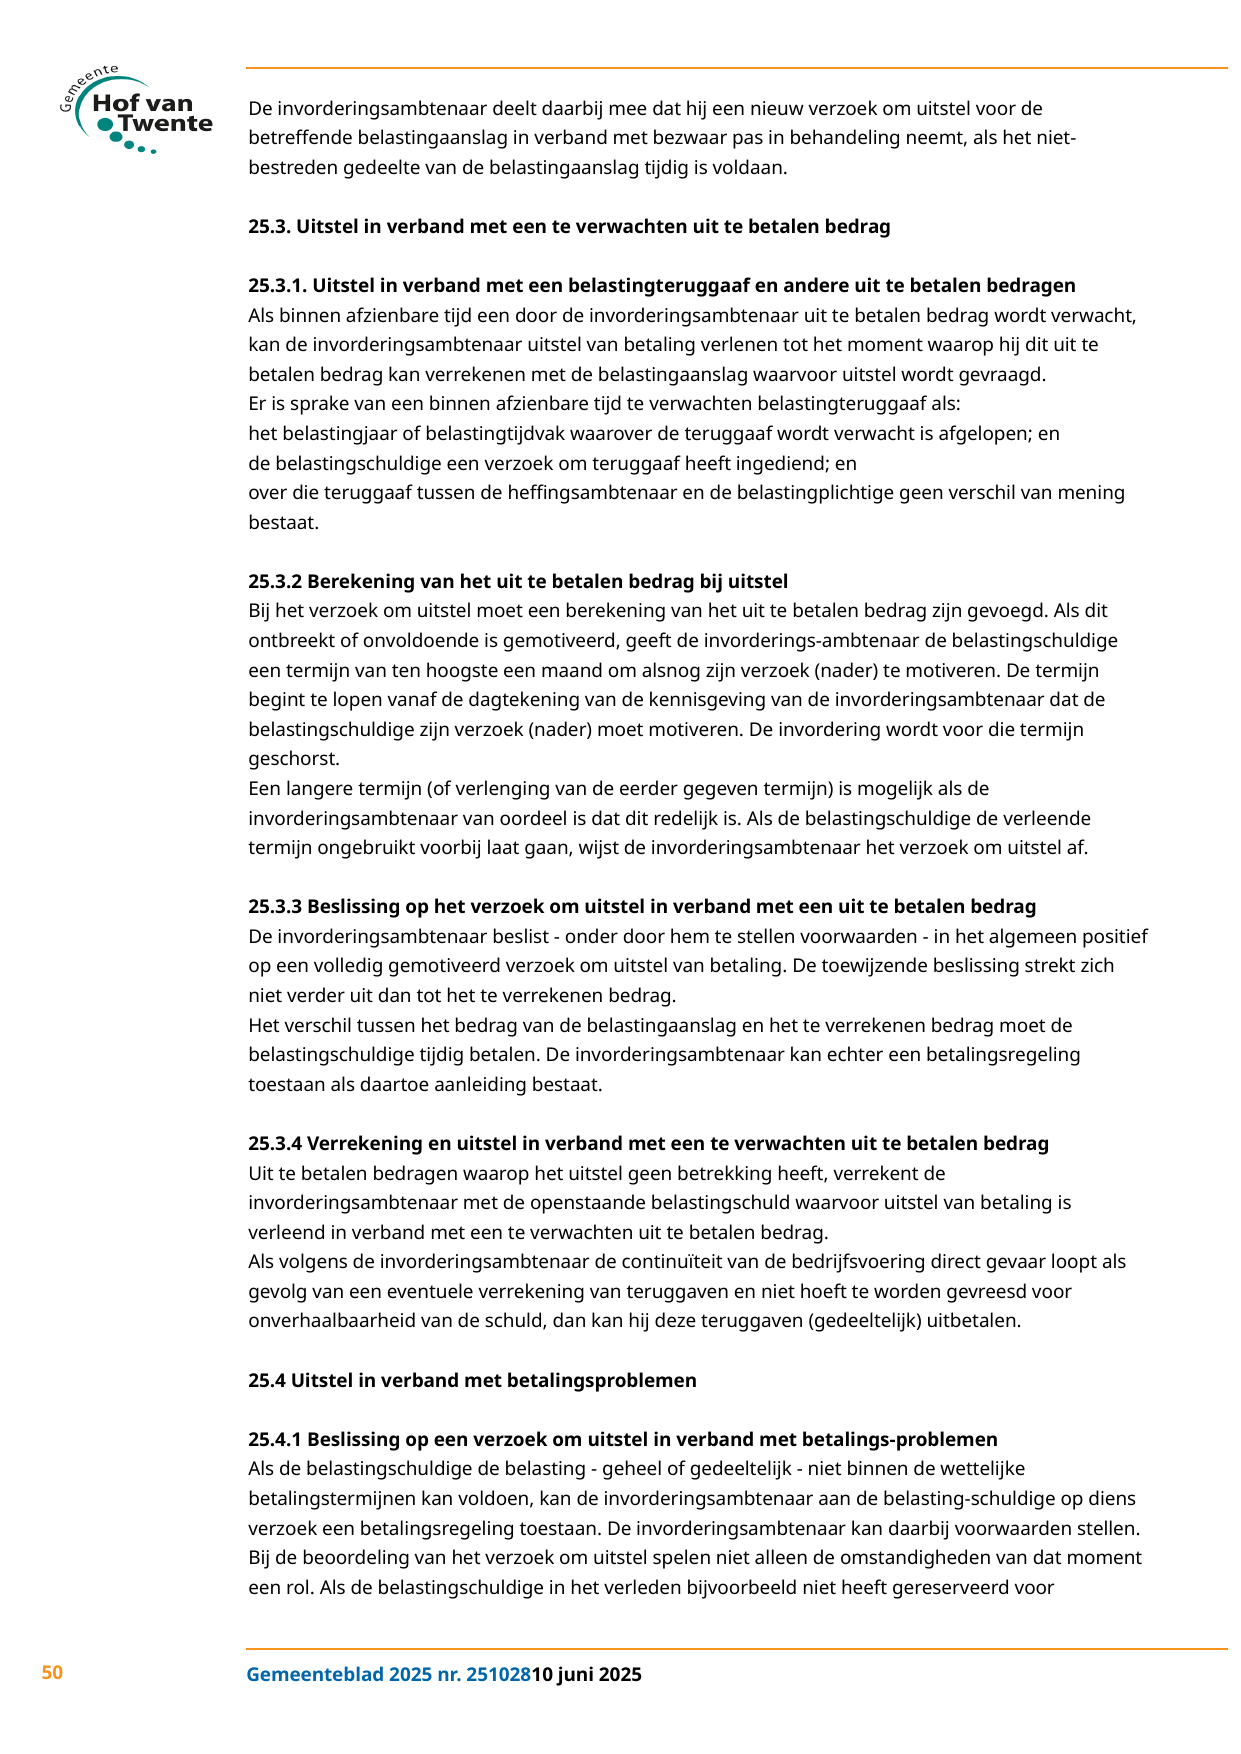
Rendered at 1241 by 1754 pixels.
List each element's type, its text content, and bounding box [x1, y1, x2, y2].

text over die teruggaaf tussen de heffingsambtenaar en de belastingplichtige geen verschil van mening bestaat. [248, 479, 1152, 535]
text Als binnen afzienbare tijd een door de invorderingsambtenaar uit te betalen bedrag wordt verwacht, kan de invorderingsambtenaar uitstel van betaling verlenen tot het moment waarop hij dit uit te betalen bedrag kan verrekenen met de belastingaanslag waarvoor uitstel wordt gevraagd. [248, 302, 1152, 387]
text Een langere termijn (of verlenging van de eerder gegeven termijn) is mogelijk als de invorderingsambtenaar van oordeel is dat dit redelijk is. Als de belastingschuldige de verleende termijn ongebruikt voorbij laat gaan, wijst de invorderingsambtenaar het verzoek om uitstel af. [248, 775, 1152, 860]
text Er is sprake van een binnen afzienbare tijd te verwachten belastingteruggaaf als: [248, 391, 1152, 416]
text De invorderingsambtenaar deelt daarbij mee dat hij een nieuw verzoek om uitstel voor de betreffende belastingaanslag in verband met bezwaar pas in behandeling neemt, als het niet-bestreden gedeelte van de belastingaanslag tijdig is voldaan. [248, 95, 1152, 180]
text 25.4.1 Beslissing op een verzoek om uitstel in verband met betalings-problemen [248, 1426, 1152, 1452]
text Bij het verzoek om uitstel moet een berekening van het uit te betalen bedrag zijn gevoegd. Als dit ontbreekt of onvoldoende is gemotiveerd, geeft de invorderings-ambtenaar de belastingschuldige een termijn van ten hoogste een maand om alsnog zijn verzoek (nader) te motiveren. De termijn begint te lopen vanaf de dagtekening van de kennisgeving van de invorderingsambtenaar dat de belastingschuldige zijn verzoek (nader) moet motiveren. De invordering wordt voor die termijn geschorst. [248, 598, 1152, 771]
text de belastingschuldige een verzoek om teruggaaf heeft ingediend; en [248, 450, 1152, 476]
text Het verschil tussen het bedrag van de belastingaanslag en het te verrekenen bedrag moet de belastingschuldige tijdig betalen. De invorderingsambtenaar kan echter een betalingsregeling toestaan als daartoe aanleiding bestaat. [248, 1012, 1152, 1097]
text 25.4 Uitstel in verband met betalingsproblemen [248, 1367, 1152, 1393]
text 25.3.3 Beslissing op het verzoek om uitstel in verband met een uit te betalen bedrag [248, 893, 1152, 919]
text Uit te betalen bedragen waarop het uitstel geen betrekking heeft, verrekent de invorderingsambtenaar met de openstaande belastingschuld waarvoor uitstel van betaling is verleend in verband met een te verwachten uit te betalen bedrag. [248, 1160, 1152, 1245]
text 25.3.2 Berekening van het uit te betalen bedrag bij uitstel [248, 568, 1152, 594]
text het belastingjaar of belastingtijdvak waarover de teruggaaf wordt verwacht is afgelopen; en [248, 420, 1152, 446]
picture [41, 47, 231, 172]
text 25.3. Uitstel in verband met een te verwachten uit te betalen bedrag [248, 213, 1152, 239]
text Als de belastingschuldige de belasting - geheel of gedeeltelijk - niet binnen de wettelijke betalingstermijnen kan voldoen, kan de invorderingsambtenaar aan de belasting-schuldige op diens verzoek een betalingsregeling toestaan. De invorderingsambtenaar kan daarbij voorwaarden stellen. [248, 1456, 1152, 1541]
text 25.3.1. Uitstel in verband met een belastingteruggaaf en andere uit te betalen bedragen [248, 272, 1152, 298]
text 25.3.4 Verrekening en uitstel in verband met een te verwachten uit te betalen bedrag [248, 1130, 1152, 1156]
text Bij de beoordeling van het verzoek om uitstel spelen niet alleen de omstandigheden van dat moment een rol. Als de belastingschuldige in het verleden bijvoorbeeld niet heeft gereserveerd voor [248, 1544, 1152, 1600]
text Als volgens de invorderingsambtenaar de continuïteit van de bedrijfsvoering direct gevaar loopt als gevolg van een eventuele verrekening van teruggaven en niet hoeft te worden gevreesd voor onverhaalbaarheid van de schuld, dan kan hij deze teruggaven (gedeeltelijk) uitbetalen. [248, 1248, 1152, 1333]
text De invorderingsambtenaar beslist - onder door hem te stellen voorwaarden - in het algemeen positief op een volledig gemotiveerd verzoek om uitstel van betaling. De toewijzende beslissing strekt zich niet verder uit dan tot het te verrekenen bedrag. [248, 923, 1152, 1008]
